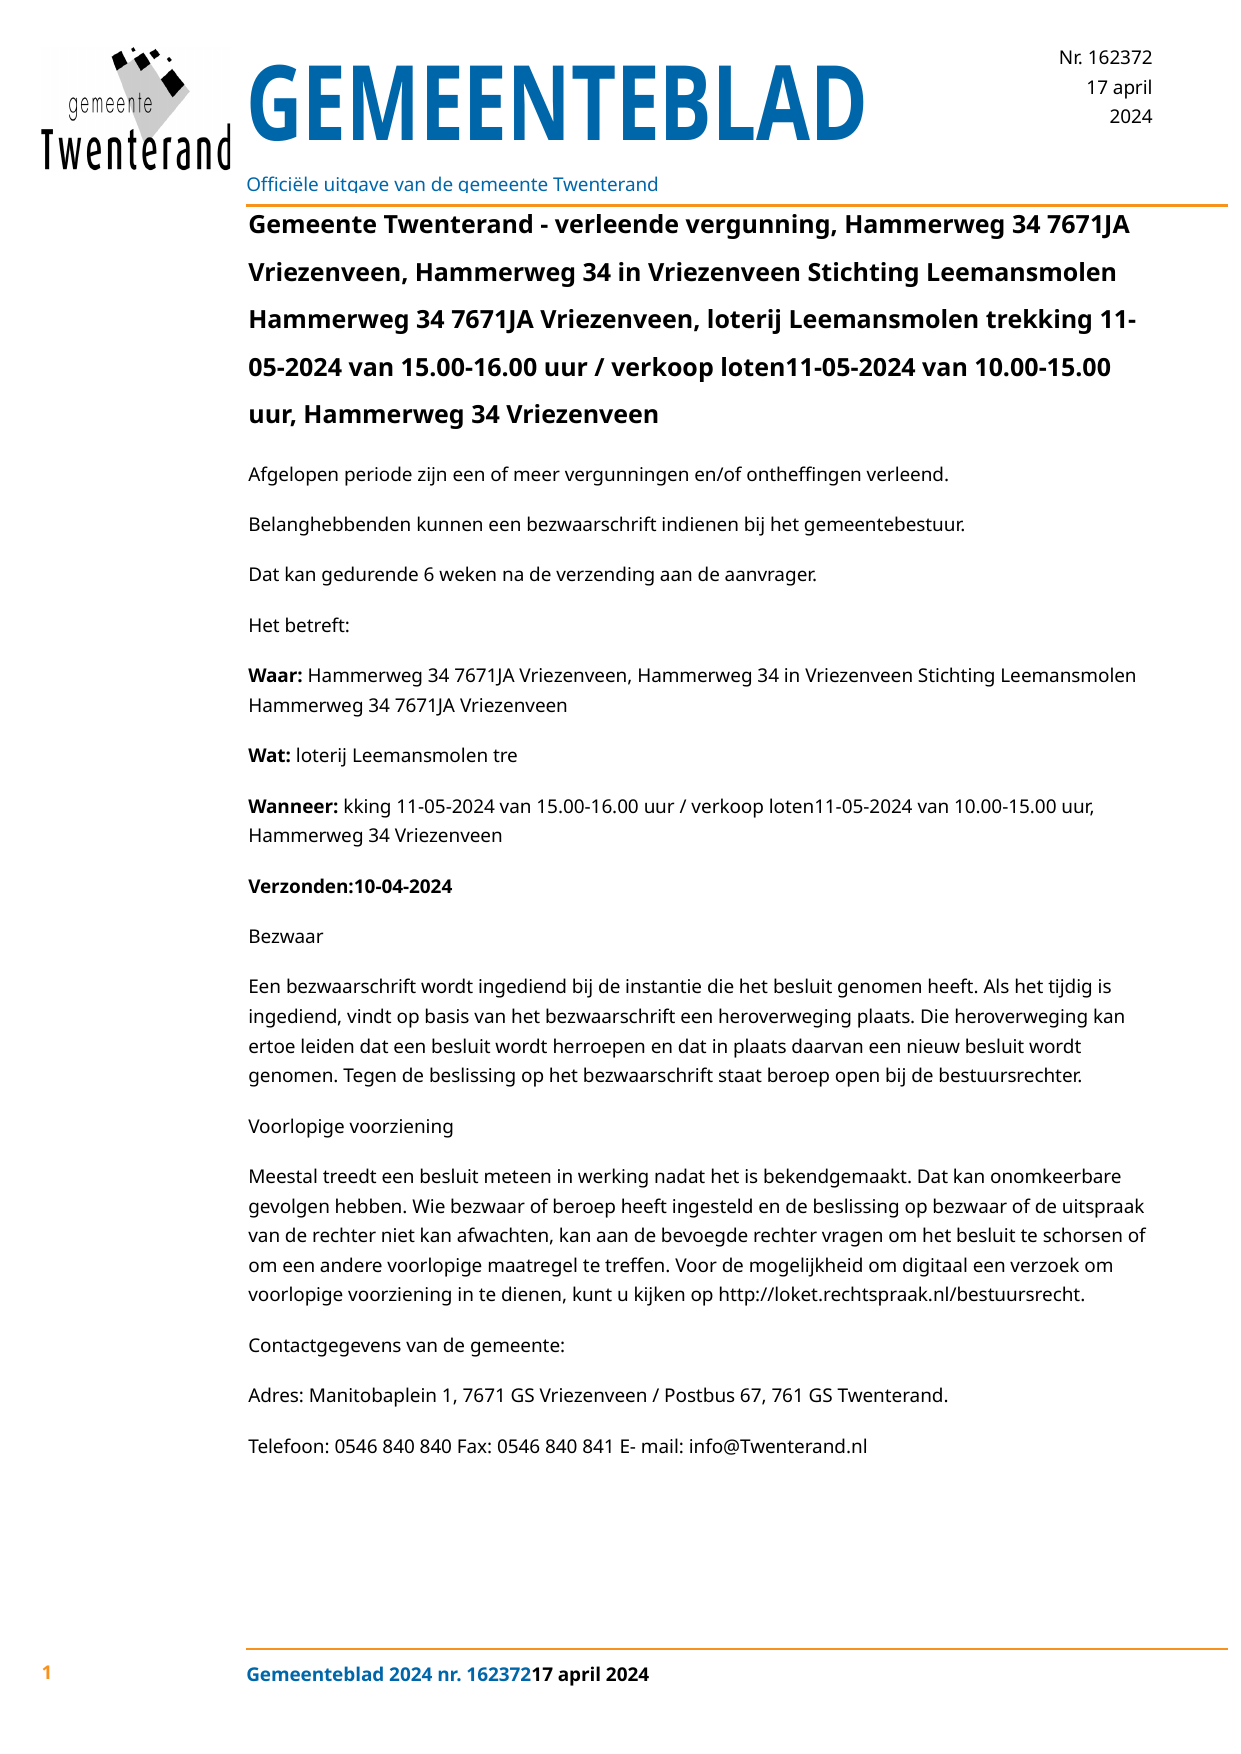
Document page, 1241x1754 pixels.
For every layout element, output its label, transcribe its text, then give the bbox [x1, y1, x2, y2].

text Telefoon: 0546 840 840 Fax: 0546 840 841 E- mail: info@Twenterand.nl [248, 1433, 1152, 1458]
text Contactgegevens van de gemeente: [248, 1332, 1152, 1358]
text Het betreft: [248, 612, 1152, 638]
text Meestal treedt een besluit meteen in werking nadat het is bekendgemaakt. Dat kan onomkeerbare gevolgen hebben. Wie bezwaar of beroep heeft ingesteld en de beslissing op bezwaar of de uitspraak van de rechter niet kan afwachten, kan aan de bevoegde rechter vragen om het besluit te schorsen of om een andere voorlopige maatregel te treffen. Voor de mogelijkheid om digitaal een verzoek om voorlopige voorziening in te dienen, kunt u kijken op http://loket.rechtspraak.nl/bestuursrecht. [248, 1163, 1152, 1307]
text Bezwaar [248, 923, 1152, 949]
text Wanneer: kking 11-05-2024 van 15.00-16.00 uur / verkoop loten11-05-2024 van 10.00-15.00 uur, Hammerweg 34 Vriezenveen [248, 793, 1152, 848]
text Afgelopen periode zijn een of meer vergunningen en/of ontheffingen verleend. [248, 461, 1152, 486]
text Waar: Hammerweg 34 7671JA Vriezenveen, Hammerweg 34 in Vriezenveen Stichting Leemansmolen Hammerweg 34 7671JA Vriezenveen [248, 662, 1152, 718]
text Voorlopige voorziening [248, 1113, 1152, 1138]
text Een bezwaarschrift wordt ingediend bij de instantie die het besluit genomen heeft. Als het tijdig is ingediend, vindt op basis van het bezwaarschrift een heroverweging plaats. Die heroverweging kan ertoe leiden dat een besluit wordt herroepen en dat in plaats daarvan een nieuw besluit wordt genomen. Tegen de beslissing op het bezwaarschrift staat beroep open bij de bestuursrechter. [248, 974, 1152, 1088]
text Adres: Manitobaplein 1, 7671 GS Vriezenveen / Postbus 67, 761 GS Twenterand. [248, 1382, 1152, 1408]
text Gemeente Twenterand - verleende vergunning, Hammerweg 34 7671JA Vriezenveen, Hammerweg 34 in Vriezenveen Stichting Leemansmolen Hammerweg 34 7671JA Vriezenveen, loterij Leemansmolen trekking 11-05-2024 van 15.00-16.00 uur / verkoop loten11-05-2024 van 10.00-15.00 uur, Hammerweg 34 Vriezenveen [248, 207, 1152, 431]
text Wat: loterij Leemansmolen tre [248, 742, 1152, 768]
text Belanghebbenden kunnen een bezwaarschrift indienen bij het gemeentebestuur. [248, 511, 1152, 537]
text Dat kan gedurende 6 weken na de verzending aan de aanvrager. [248, 562, 1152, 587]
text Verzonden:10-04-2024 [248, 873, 1152, 898]
picture [41, 47, 231, 172]
